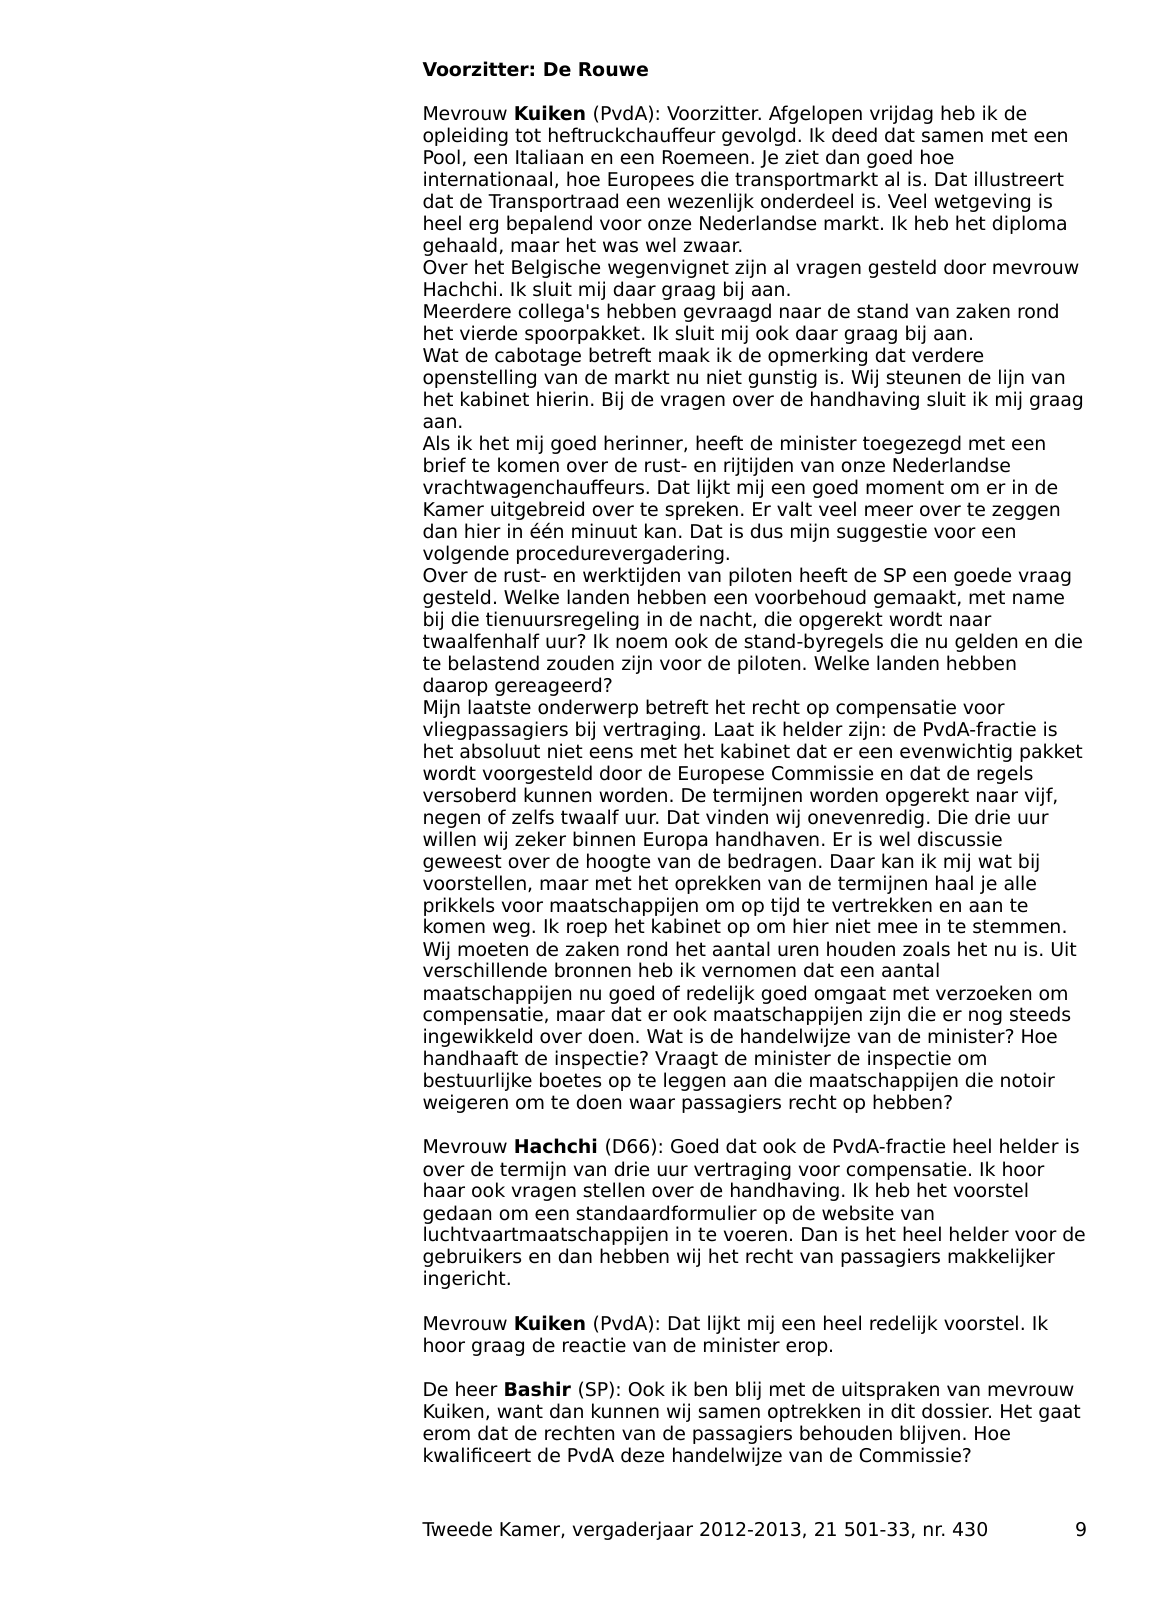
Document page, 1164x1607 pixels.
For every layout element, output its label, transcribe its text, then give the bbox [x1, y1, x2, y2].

text Over de rust- en werktijden van piloten heeft de SP een goede vraag gesteld. Welke landen hebben een voorbehoud gemaakt, met name bij die tienuursregeling in de nacht, die opgerekt wordt naar twaalfenhalf uur? Ik noem ook de stand-byregels die nu gelden en die te belastend zouden zijn voor de piloten. Welke landen hebben daarop gereageerd? [422, 565, 1087, 697]
text De heer Bashir (SP): Ook ik ben blij met de uitspraken van mevrouw Kuiken, want dan kunnen wij samen optrekken in dit dossier. Het gaat erom dat de rechten van de passagiers behouden blijven. Hoe kwalificeert de PvdA deze handelwijze van de Commissie? [422, 1379, 1087, 1467]
text Mevrouw Kuiken (PvdA): Voorzitter. Afgelopen vrijdag heb ik de opleiding tot heftruckchauffeur gevolgd. Ik deed dat samen met een Pool, een Italiaan en een Roemeen. Je ziet dan goed hoe internationaal, hoe Europees die transportmarkt al is. Dat illustreert dat de Transportraad een wezenlijk onderdeel is. Veel wetgeving is heel erg bepalend voor onze Nederlandse markt. Ik heb het diploma gehaald, maar het was wel zwaar. [422, 103, 1087, 257]
text Over het Belgische wegenvignet zijn al vragen gesteld door mevrouw Hachchi. Ik sluit mij daar graag bij aan. [422, 257, 1087, 301]
text Wat de cabotage betreft maak ik de opmerking dat verdere openstelling van de markt nu niet gunstig is. Wij steunen de lijn van het kabinet hierin. Bij de vragen over de handhaving sluit ik mij graag aan. [422, 345, 1087, 433]
text Mijn laatste onderwerp betreft het recht op compensatie voor vliegpassagiers bij vertraging. Laat ik helder zijn: de PvdA-fractie is het absoluut niet eens met het kabinet dat er een evenwichtig pakket wordt voorgesteld door de Europese Commissie en dat de regels versoberd kunnen worden. De termijnen worden opgerekt naar vijf, negen of zelfs twaalf uur. Dat vinden wij onevenredig. Die drie uur willen wij zeker binnen Europa handhaven. Er is wel discussie geweest over de hoogte van de bedragen. Daar kan ik mij wat bij voorstellen, maar met het oprekken van de termijnen haal je alle prikkels voor maatschappijen om op tijd te vertrekken en aan te komen weg. Ik roep het kabinet op om hier niet mee in te stemmen. Wij moeten de zaken rond het aantal uren houden zoals het nu is. Uit verschillende bronnen heb ik vernomen dat een aantal maatschappijen nu goed of redelijk goed omgaat met verzoeken om compensatie, maar dat er ook maatschappijen zijn die er nog steeds ingewikkeld over doen. Wat is de handelwijze van de minister? Hoe handhaaft de inspectie? Vraagt de minister de inspectie om bestuurlijke boetes op te leggen aan die maatschappijen die notoir weigeren om te doen waar passagiers recht op hebben? [422, 697, 1087, 1114]
subtitle Voorzitter: De Rouwe [422, 59, 1087, 81]
text Meerdere collega's hebben gevraagd naar de stand van zaken rond het vierde spoorpakket. Ik sluit mij ook daar graag bij aan. [422, 301, 1087, 345]
text Mevrouw Hachchi (D66): Goed dat ook de PvdA-fractie heel helder is over de termijn van drie uur vertraging voor compensatie. Ik hoor haar ook vragen stellen over de handhaving. Ik heb het voorstel gedaan om een standaardformulier op de website van luchtvaartmaatschappijen in te voeren. Dan is het heel helder voor de gebruikers en dan hebben wij het recht van passagiers makkelijker ingericht. [422, 1136, 1087, 1290]
text Als ik het mij goed herinner, heeft de minister toegezegd met een brief te komen over de rust- en rijtijden van onze Nederlandse vrachtwagenchauffeurs. Dat lijkt mij een goed moment om er in de Kamer uitgebreid over te spreken. Er valt veel meer over te zeggen dan hier in één minuut kan. Dat is dus mijn suggestie voor een volgende procedurevergadering. [422, 433, 1087, 565]
text Mevrouw Kuiken (PvdA): Dat lijkt mij een heel redelijk voorstel. Ik hoor graag de reactie van de minister erop. [422, 1312, 1087, 1356]
